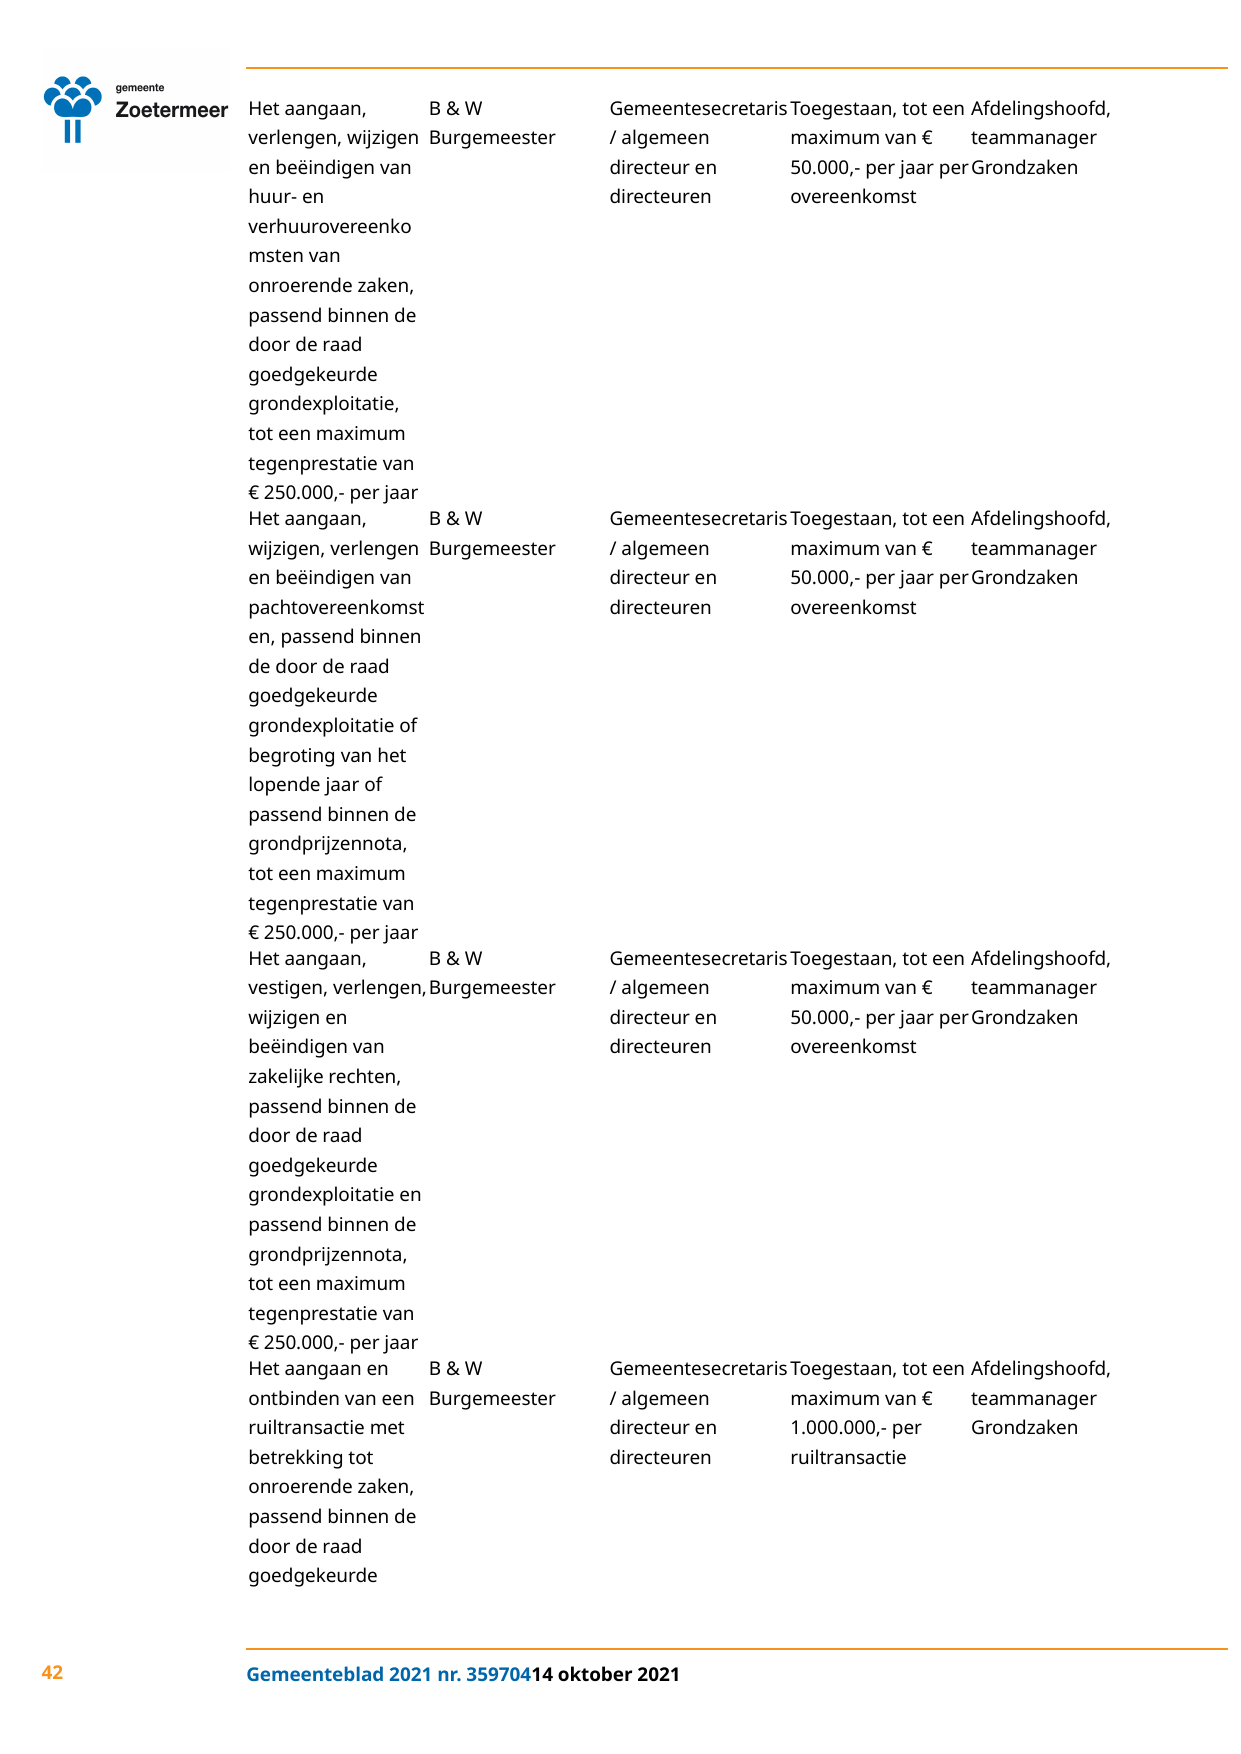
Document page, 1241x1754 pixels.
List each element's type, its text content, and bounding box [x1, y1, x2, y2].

table_cell Het aangaan, verlengen, wijzigen en beëindigen van huur- en verhuurovereenkomsten van onroerende zaken, passend binnen de door de raad goedgekeurde grondexploitatie, tot een maximum tegenprestatie van € 250.000,- per jaar [248, 95, 429, 505]
table_cell B & W Burgemeester [429, 1355, 609, 1588]
table_cell Afdelingshoofd, teammanager Grondzaken [971, 945, 1152, 1355]
table_cell B & W Burgemeester [429, 945, 609, 1355]
table_cell B & W Burgemeester [429, 95, 609, 505]
table_cell Afdelingshoofd, teammanager Grondzaken [971, 1355, 1152, 1588]
table_cell Het aangaan en ontbinden van een ruiltransactie met betrekking tot onroerende zaken, passend binnen de door de raad goedgekeurde [248, 1355, 429, 1588]
table_cell Toegestaan, tot een maximum van € 1.000.000,- per ruiltransactie [790, 1355, 971, 1588]
table_cell Gemeentesecretaris/ algemeen directeur en directeuren [609, 1355, 790, 1588]
table_cell Het aangaan, vestigen, verlengen, wijzigen en beëindigen van zakelijke rechten, passend binnen de door de raad goedgekeurde grondexploitatie en passend binnen de grondprijzennota, tot een maximum tegenprestatie van € 250.000,- per jaar [248, 945, 429, 1355]
table_cell Gemeentesecretaris/ algemeen directeur en directeuren [609, 95, 790, 505]
table_cell Afdelingshoofd, teammanager Grondzaken [971, 95, 1152, 505]
table_cell Gemeentesecretaris/ algemeen directeur en directeuren [609, 945, 790, 1355]
picture [41, 47, 231, 172]
table_cell Afdelingshoofd, teammanager Grondzaken [971, 505, 1152, 945]
table_cell Het aangaan, wijzigen, verlengen en beëindigen van pachtovereenkomsten, passend binnen de door de raad goedgekeurde grondexploitatie of begroting van het lopende jaar of passend binnen de grondprijzennota, tot een maximum tegenprestatie van € 250.000,- per jaar [248, 505, 429, 945]
table_cell Toegestaan, tot een maximum van € 50.000,- per jaar per overeenkomst [790, 95, 971, 505]
table_cell Gemeentesecretaris/ algemeen directeur en directeuren [609, 505, 790, 945]
table_cell B & W Burgemeester [429, 505, 609, 945]
table_cell Toegestaan, tot een maximum van € 50.000,- per jaar per overeenkomst [790, 505, 971, 945]
table_cell Toegestaan, tot een maximum van € 50.000,- per jaar per overeenkomst [790, 945, 971, 1355]
